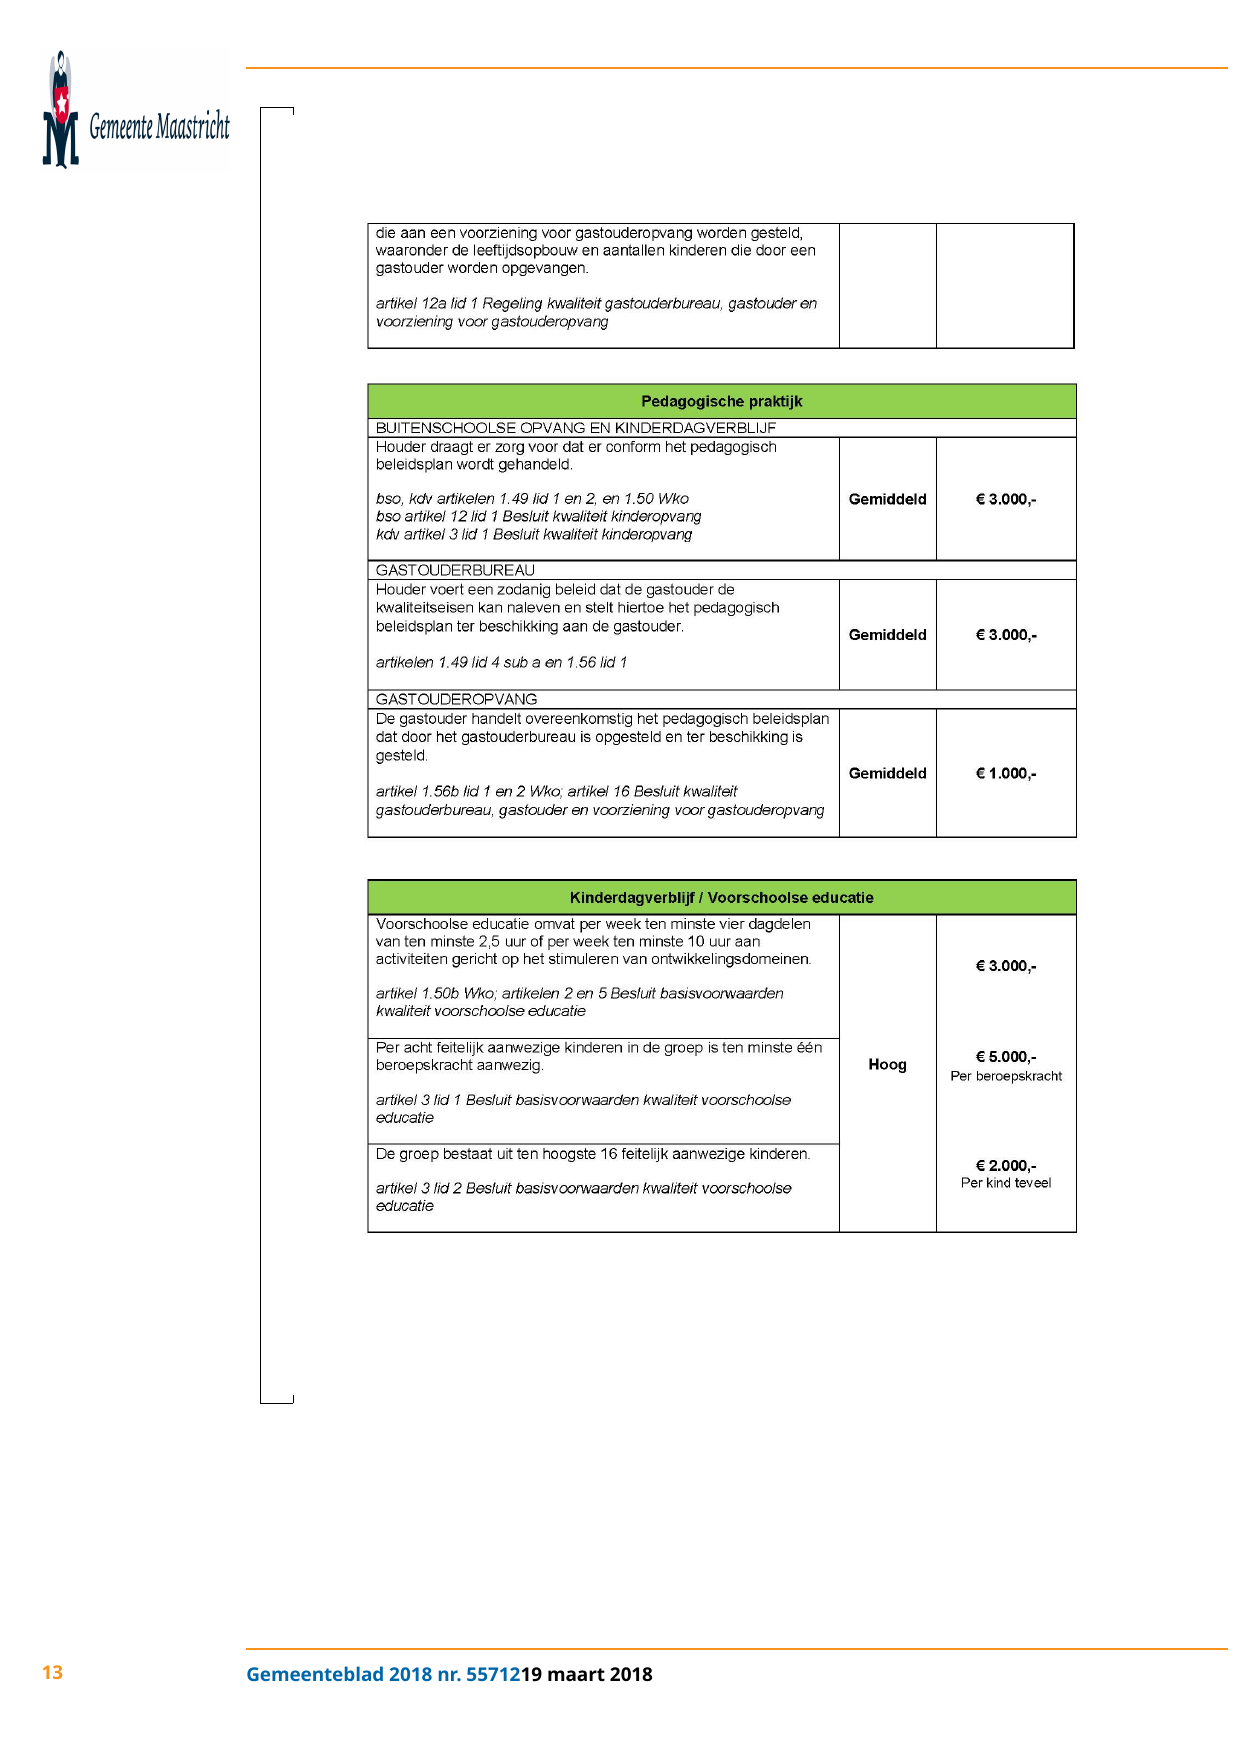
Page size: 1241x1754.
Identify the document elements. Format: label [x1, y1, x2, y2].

picture [41, 47, 231, 172]
picture [268, 115, 1173, 1395]
